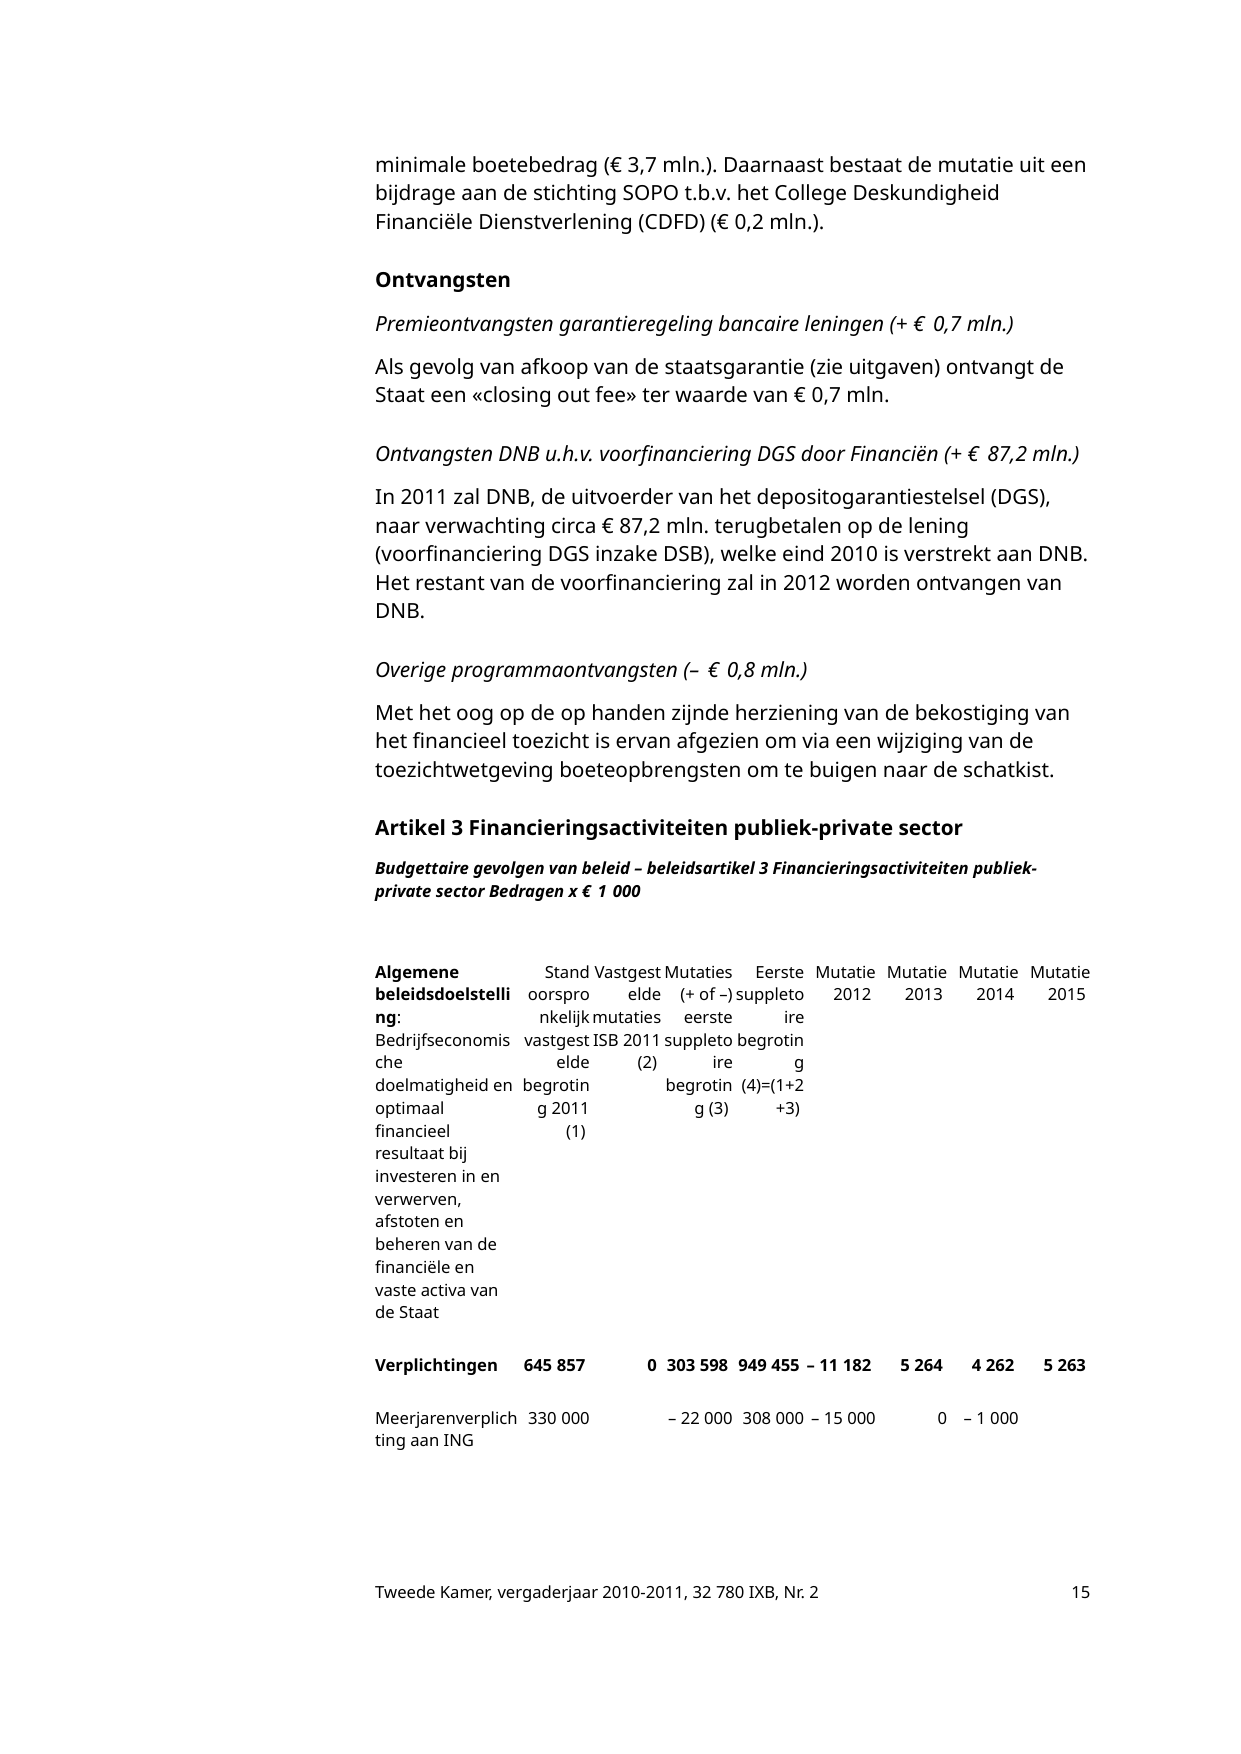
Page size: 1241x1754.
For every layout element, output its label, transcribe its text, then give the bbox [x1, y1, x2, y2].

table_cell 5 263 [1019, 1354, 1090, 1406]
text Premieontvangsten garantieregeling bancaire leningen (+ € 0,7 mln.) [375, 309, 1090, 337]
table_header Mutatie 2014 [947, 960, 1018, 1353]
table_cell 308 000 [733, 1406, 804, 1482]
table_header Algemene beleidsdoelstelling: Bedrijfseconomische doelmatigheid en optimaal financieel resultaat bij investeren in en verwerven, afstoten en beheren van de financiële en vaste activa van de Staat [375, 960, 518, 1353]
table_header Mutaties (+ of –) eerste suppletoire begroting (3) [661, 960, 732, 1353]
table_cell 303 598 [661, 1354, 732, 1406]
table_cell 645 857 [518, 1354, 589, 1406]
table_cell Verplichtingen [375, 1354, 518, 1406]
table_header Vastgestelde mutaties ISB 2011 (2) [590, 960, 661, 1353]
table_header Mutatie 2013 [876, 960, 947, 1353]
text Als gevolg van afkoop van de staatsgarantie (zie uitgaven) ontvangt de Staat een «closing out fee» ter waarde van € 0,7 mln. [375, 352, 1090, 409]
table_cell 0 [876, 1406, 947, 1482]
table_header Mutatie 2012 [804, 960, 876, 1353]
text Overige programmaontvangsten (– € 0,8 mln.) [375, 655, 1090, 683]
table_cell 4 262 [947, 1354, 1018, 1406]
table_header Mutatie 2015 [1019, 960, 1090, 1353]
text minimale boetebedrag (€ 3,7 mln.). Daarnaast bestaat de mutatie uit een bijdrage aan de stichting SOPO t.b.v. het College Deskundigheid Financiële Dienstverlening (CDFD) (€ 0,2 mln.). [375, 150, 1090, 235]
table_cell – 1 000 [947, 1406, 1018, 1482]
text Budgettaire gevolgen van beleid – beleidsartikel 3 Financieringsactiviteiten publiek-private sector Bedragen x € 1 000 [375, 857, 1090, 902]
table_cell – 11 182 [804, 1354, 876, 1406]
table_cell 5 264 [876, 1354, 947, 1406]
text Artikel 3 Financieringsactiviteiten publiek-private sector [375, 813, 1090, 842]
table_header Eerste suppletoire begroting (4)=(1+2+3) [733, 960, 804, 1353]
text In 2011 zal DNB, de uitvoerder van het depositogarantiestelsel (DGS), naar verwachting circa € 87,2 mln. terugbetalen op de lening (voorfinanciering DGS inzake DSB), welke eind 2010 is verstrekt aan DNB. Het restant van de voorfinanciering zal in 2012 worden ontvangen van DNB. [375, 482, 1090, 625]
table_cell Meerjarenverplichting aan ING [375, 1406, 518, 1482]
text Ontvangsten [375, 265, 1090, 294]
text Met het oog op de op handen zijnde herziening van de bekostiging van het financieel toezicht is ervan afgezien om via een wijziging van de toezichtwetgeving boeteopbrengsten om te buigen naar de schatkist. [375, 698, 1090, 783]
table_cell 0 [590, 1354, 661, 1406]
table_cell 330 000 [518, 1406, 589, 1482]
table_cell – 15 000 [804, 1406, 876, 1482]
table_cell [590, 1406, 661, 1482]
table_cell – 22 000 [661, 1406, 732, 1482]
table_header Stand oorspronkelijk vastgestelde begroting 2011 (1) [518, 960, 589, 1353]
table_cell [1019, 1406, 1090, 1482]
table_cell 949 455 [733, 1354, 804, 1406]
text Ontvangsten DNB u.h.v. voorfinanciering DGS door Financiën (+ € 87,2 mln.) [375, 439, 1090, 467]
